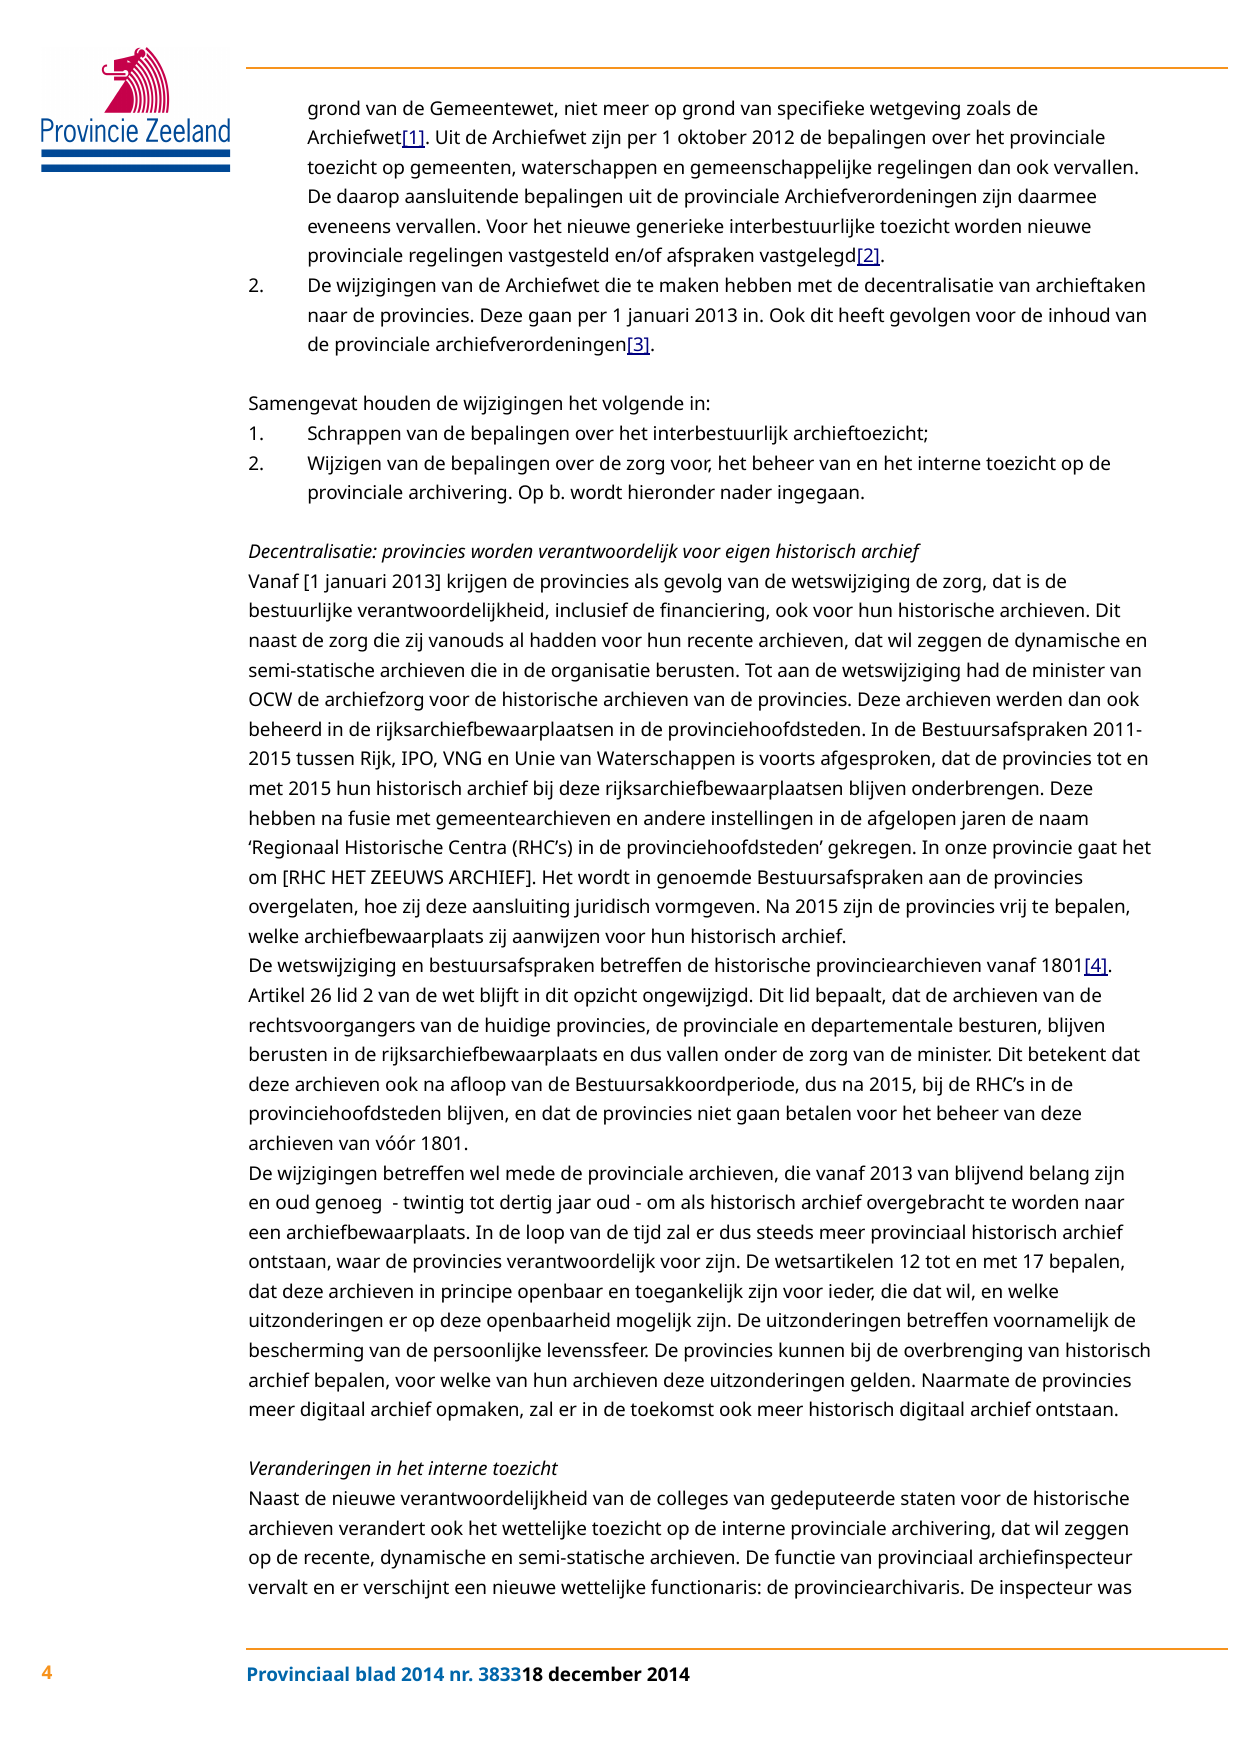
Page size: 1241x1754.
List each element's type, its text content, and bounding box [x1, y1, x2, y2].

list Wijzigen van de bepalingen over de zorg voor, het beheer van en het interne toezicht op de provinciale archivering. Op b. wordt hieronder nader ingegaan. [248, 450, 1152, 505]
list grond van de Gemeentewet, niet meer op grond van specifieke wetgeving zoals de Archiefwet[1]. Uit de Archiefwet zijn per 1 oktober 2012 de bepalingen over het provinciale toezicht op gemeenten, waterschappen en gemeenschappelijke regelingen dan ook vervallen. De daarop aansluitende bepalingen uit de provinciale Archiefverordeningen zijn daarmee eveneens vervallen. Voor het nieuwe generieke interbestuurlijke toezicht worden nieuwe provinciale regelingen vastgesteld en/of afspraken vastgelegd[2]. [248, 95, 1152, 268]
text Samengevat houden de wijzigingen het volgende in: [248, 391, 1152, 416]
text Vanaf [1 januari 2013] krijgen de provincies als gevolg van de wetswijziging de zorg, dat is de bestuurlijke verantwoordelijkheid, inclusief de financiering, ook voor hun historische archieven. Dit naast de zorg die zij vanouds al hadden voor hun recente archieven, dat wil zeggen de dynamische en semi-statische archieven die in de organisatie berusten. Tot aan de wetswijziging had de minister van OCW de archiefzorg voor de historische archieven van de provincies. Deze archieven werden dan ook beheerd in de rijksarchiefbewaarplaatsen in de provinciehoofdsteden. In de Bestuursafspraken 2011-2015 tussen Rijk, IPO, VNG en Unie van Waterschappen is voorts afgesproken, dat de provincies tot en met 2015 hun historisch archief bij deze rijksarchiefbewaarplaatsen blijven onderbrengen. Deze hebben na fusie met gemeentearchieven en andere instellingen in de afgelopen jaren de naam ‘Regionaal Historische Centra (RHC’s) in de provinciehoofdsteden’ gekregen. In onze provincie gaat het om [RHC HET ZEEUWS ARCHIEF]. Het wordt in genoemde Bestuursafspraken aan de provincies overgelaten, hoe zij deze aansluiting juridisch vormgeven. Na 2015 zijn de provincies vrij te bepalen, welke archiefbewaarplaats zij aanwijzen voor hun historisch archief. [248, 568, 1152, 949]
text De wijzigingen betreffen wel mede de provinciale archieven, die vanaf 2013 van blijvend belang zijn en oud genoeg - twintig tot dertig jaar oud - om als historisch archief overgebracht te worden naar een archiefbewaarplaats. In de loop van de tijd zal er dus steeds meer provinciaal historisch archief ontstaan, waar de provincies verantwoordelijk voor zijn. De wetsartikelen 12 tot en met 17 bepalen, dat deze archieven in principe openbaar en toegankelijk zijn voor ieder, die dat wil, en welke uitzonderingen er op deze openbaarheid mogelijk zijn. De uitzonderingen betreffen voornamelijk de bescherming van de persoonlijke levenssfeer. De provincies kunnen bij de overbrenging van historisch archief bepalen, voor welke van hun archieven deze uitzonderingen gelden. Naarmate de provincies meer digitaal archief opmaken, zal er in de toekomst ook meer historisch digitaal archief ontstaan. [248, 1160, 1152, 1422]
picture [41, 47, 231, 172]
text Decentralisatie: provincies worden verantwoordelijk voor eigen historisch archief [248, 538, 1152, 564]
list De wijzigingen van de Archiefwet die te maken hebben met de decentralisatie van archieftaken naar de provincies. Deze gaan per 1 januari 2013 in. Ook dit heeft gevolgen voor de inhoud van de provinciale archiefverordeningen[3]. [248, 272, 1152, 357]
text De wetswijziging en bestuursafspraken betreffen de historische provinciearchieven vanaf 1801[4]. Artikel 26 lid 2 van de wet blijft in dit opzicht ongewijzigd. Dit lid bepaalt, dat de archieven van de rechtsvoorgangers van de huidige provincies, de provinciale en departementale besturen, blijven berusten in de rijksarchiefbewaarplaats en dus vallen onder de zorg van de minister. Dit betekent dat deze archieven ook na afloop van de Bestuursakkoordperiode, dus na 2015, bij de RHC’s in de provinciehoofdsteden blijven, en dat de provincies niet gaan betalen voor het beheer van deze archieven van vóór 1801. [248, 953, 1152, 1156]
text Naast de nieuwe verantwoordelijkheid van de colleges van gedeputeerde staten voor de historische archieven verandert ook het wettelijke toezicht op de interne provinciale archivering, dat wil zeggen op de recente, dynamische en semi-statische archieven. De functie van provinciaal archiefinspecteur vervalt en er verschijnt een nieuwe wettelijke functionaris: de provinciearchivaris. De inspecteur was [248, 1485, 1152, 1600]
text Veranderingen in het interne toezicht [248, 1456, 1152, 1481]
list Schrappen van de bepalingen over het interbestuurlijk archieftoezicht; [248, 420, 1152, 446]
